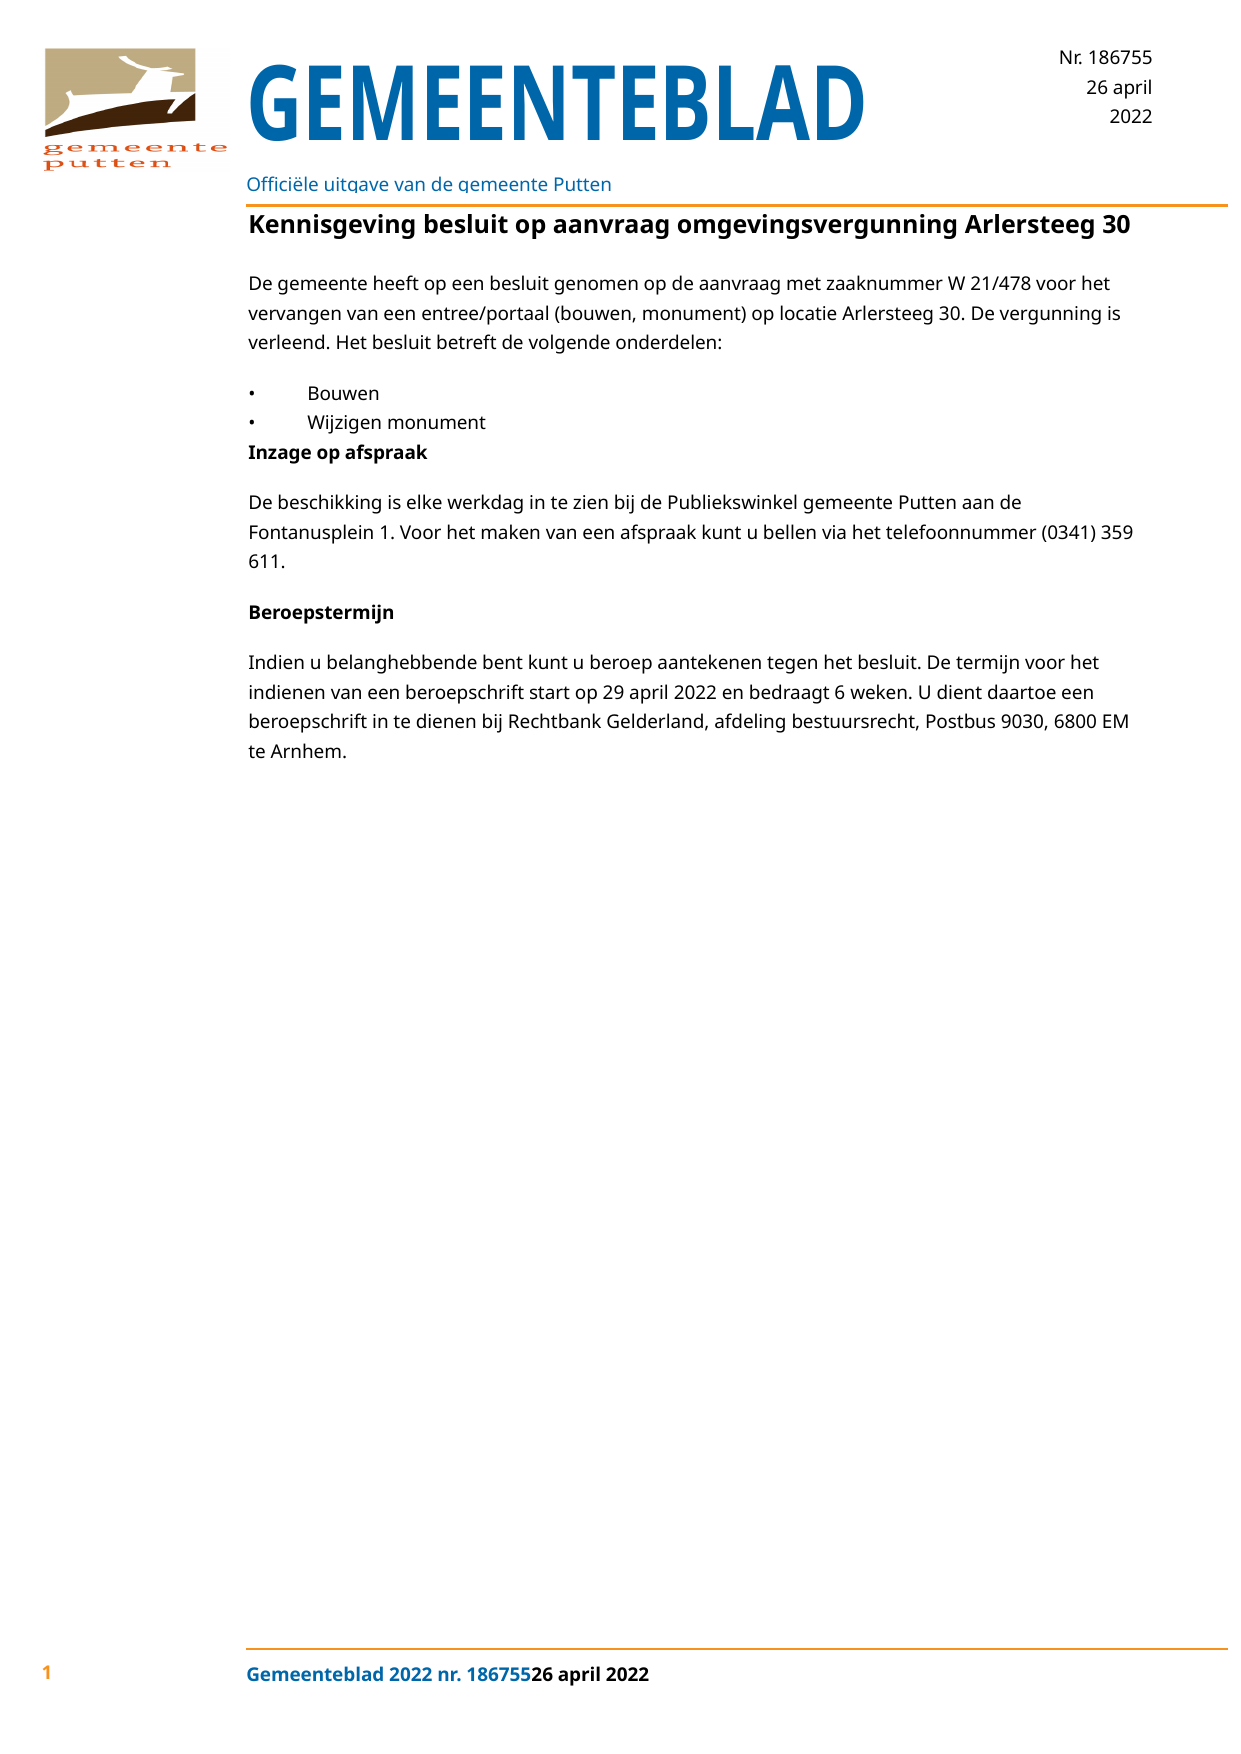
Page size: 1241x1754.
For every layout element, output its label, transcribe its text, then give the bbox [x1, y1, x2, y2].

list Bouwen [248, 380, 1152, 406]
text Inzage op afspraak [248, 439, 1152, 465]
list Wijzigen monument [248, 409, 1152, 435]
text De beschikking is elke werkdag in te zien bij de Publiekswinkel gemeente Putten aan de Fontanusplein 1. Voor het maken van een afspraak kunt u bellen via het telefoonnummer (0341) 359 611. [248, 489, 1152, 574]
picture [41, 47, 231, 172]
text Kennisgeving besluit op aanvraag omgevingsvergunning Arlersteeg 30 [248, 207, 1152, 241]
text Beroepstermijn [248, 599, 1152, 625]
text De gemeente heeft op een besluit genomen op de aanvraag met zaaknummer W 21/478 voor het vervangen van een entree/portaal (bouwen, monument) op locatie Arlersteeg 30. De vergunning is verleend. Het besluit betreft de volgende onderdelen: [248, 270, 1152, 355]
text Indien u belanghebbende bent kunt u beroep aantekenen tegen het besluit. De termijn voor het indienen van een beroepschrift start op 29 april 2022 en bedraagt 6 weken. U dient daartoe een beroepschrift in te dienen bij Rechtbank Gelderland, afdeling bestuursrecht, Postbus 9030, 6800 EM te Arnhem. [248, 649, 1152, 764]
